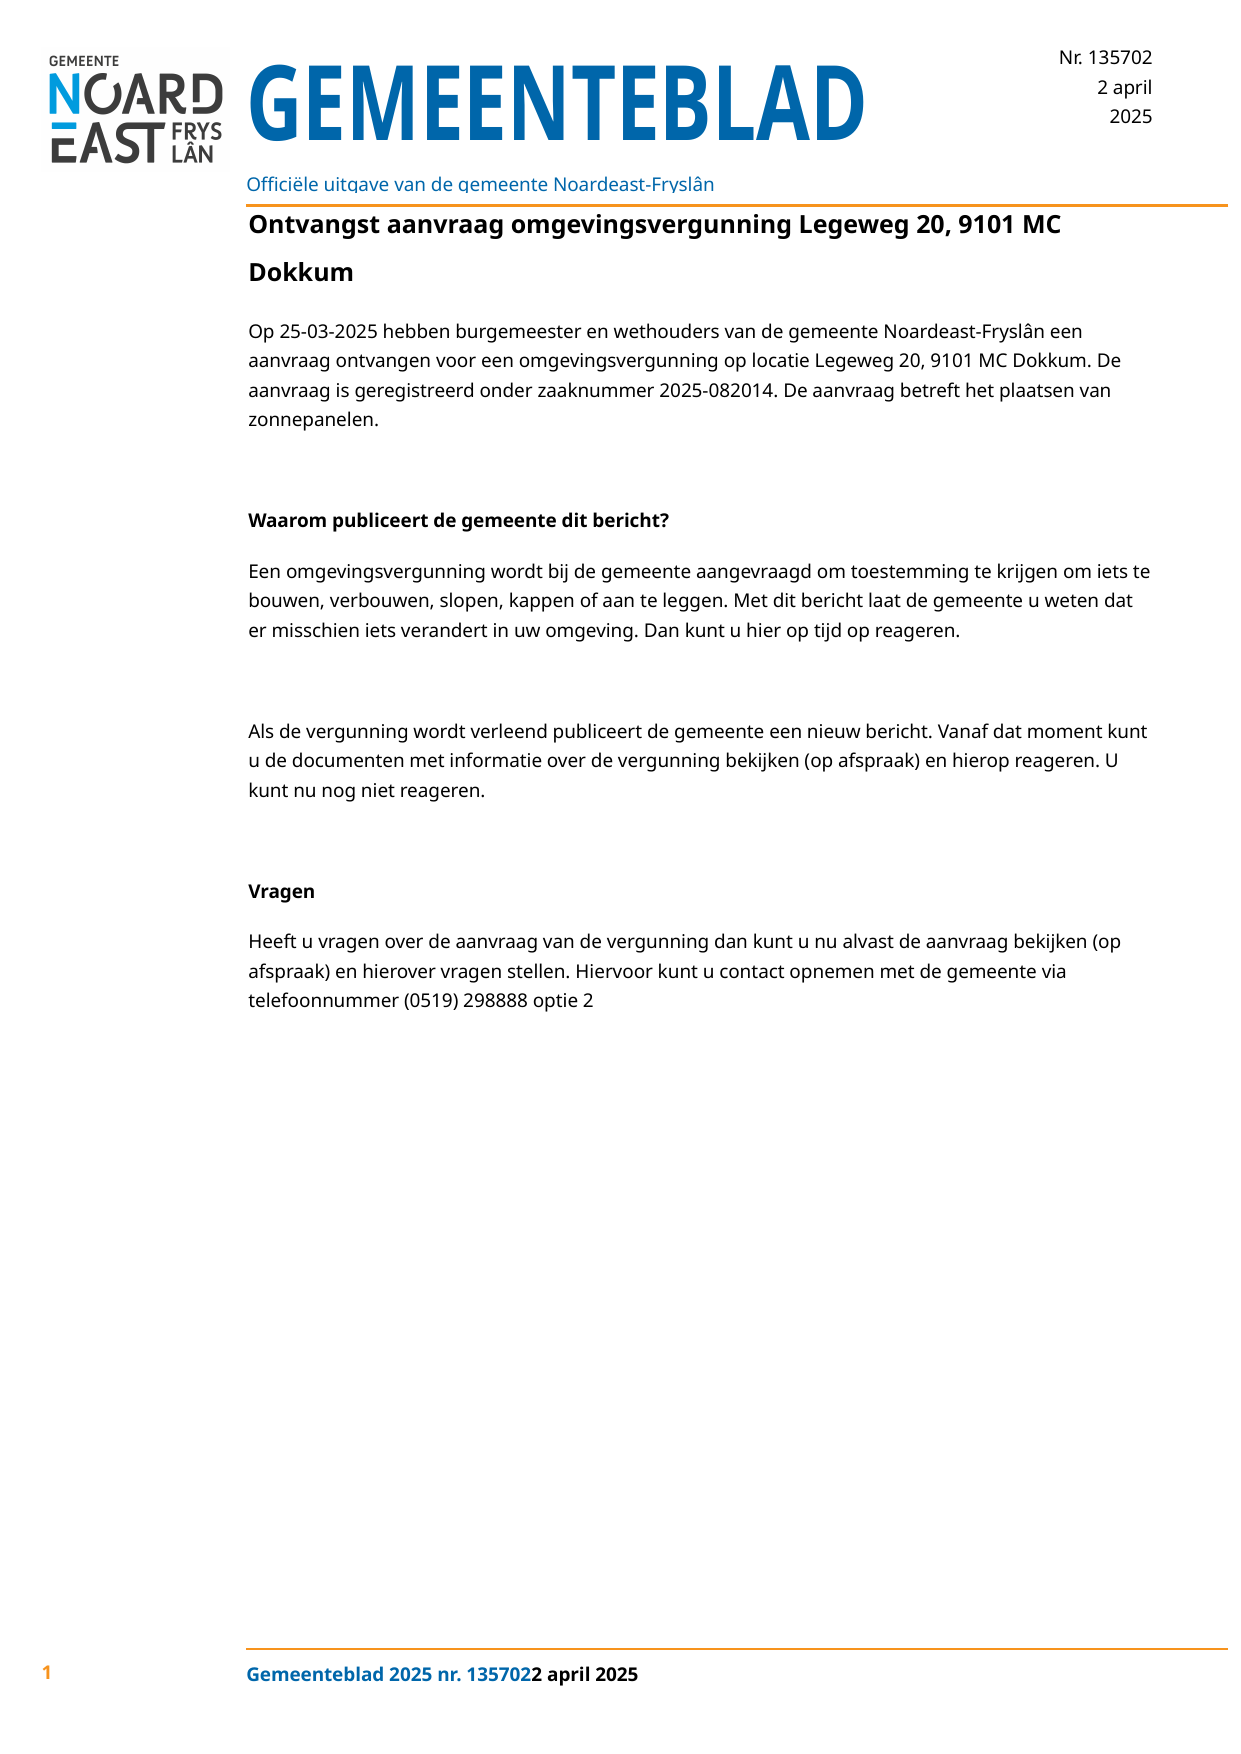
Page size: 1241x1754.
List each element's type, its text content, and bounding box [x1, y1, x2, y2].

text Een omgevingsvergunning wordt bij de gemeente aangevraagd om toestemming te krijgen om iets te bouwen, verbouwen, slopen, kappen of aan te leggen. Met dit bericht laat de gemeente u weten dat er misschien iets verandert in uw omgeving. Dan kunt u hier op tijd op reageren. [248, 558, 1152, 643]
text Waarom publiceert de gemeente dit bericht? [248, 507, 1152, 533]
text Als de vergunning wordt verleend publiceert de gemeente een nieuw bericht. Vanaf dat moment kunt u de documenten met informatie over de vergunning bekijken (op afspraak) en hierop reageren. U kunt nu nog niet reageren. [248, 718, 1152, 803]
text Vragen [248, 878, 1152, 904]
text Heeft u vragen over de aanvraag van de vergunning dan kunt u nu alvast de aanvraag bekijken (op afspraak) en hierover vragen stellen. Hiervoor kunt u contact opnemen met de gemeente via telefoonnummer (0519) 298888 optie 2 [248, 928, 1152, 1013]
picture [41, 47, 231, 172]
text Ontvangst aanvraag omgevingsvergunning Legeweg 20, 9101 MC Dokkum [248, 207, 1152, 288]
text Op 25-03-2025 hebben burgemeester en wethouders van de gemeente Noardeast-Fryslân een aanvraag ontvangen voor een omgevingsvergunning op locatie Legeweg 20, 9101 MC Dokkum. De aanvraag is geregistreerd onder zaaknummer 2025-082014. De aanvraag betreft het plaatsen van zonnepanelen. [248, 318, 1152, 432]
